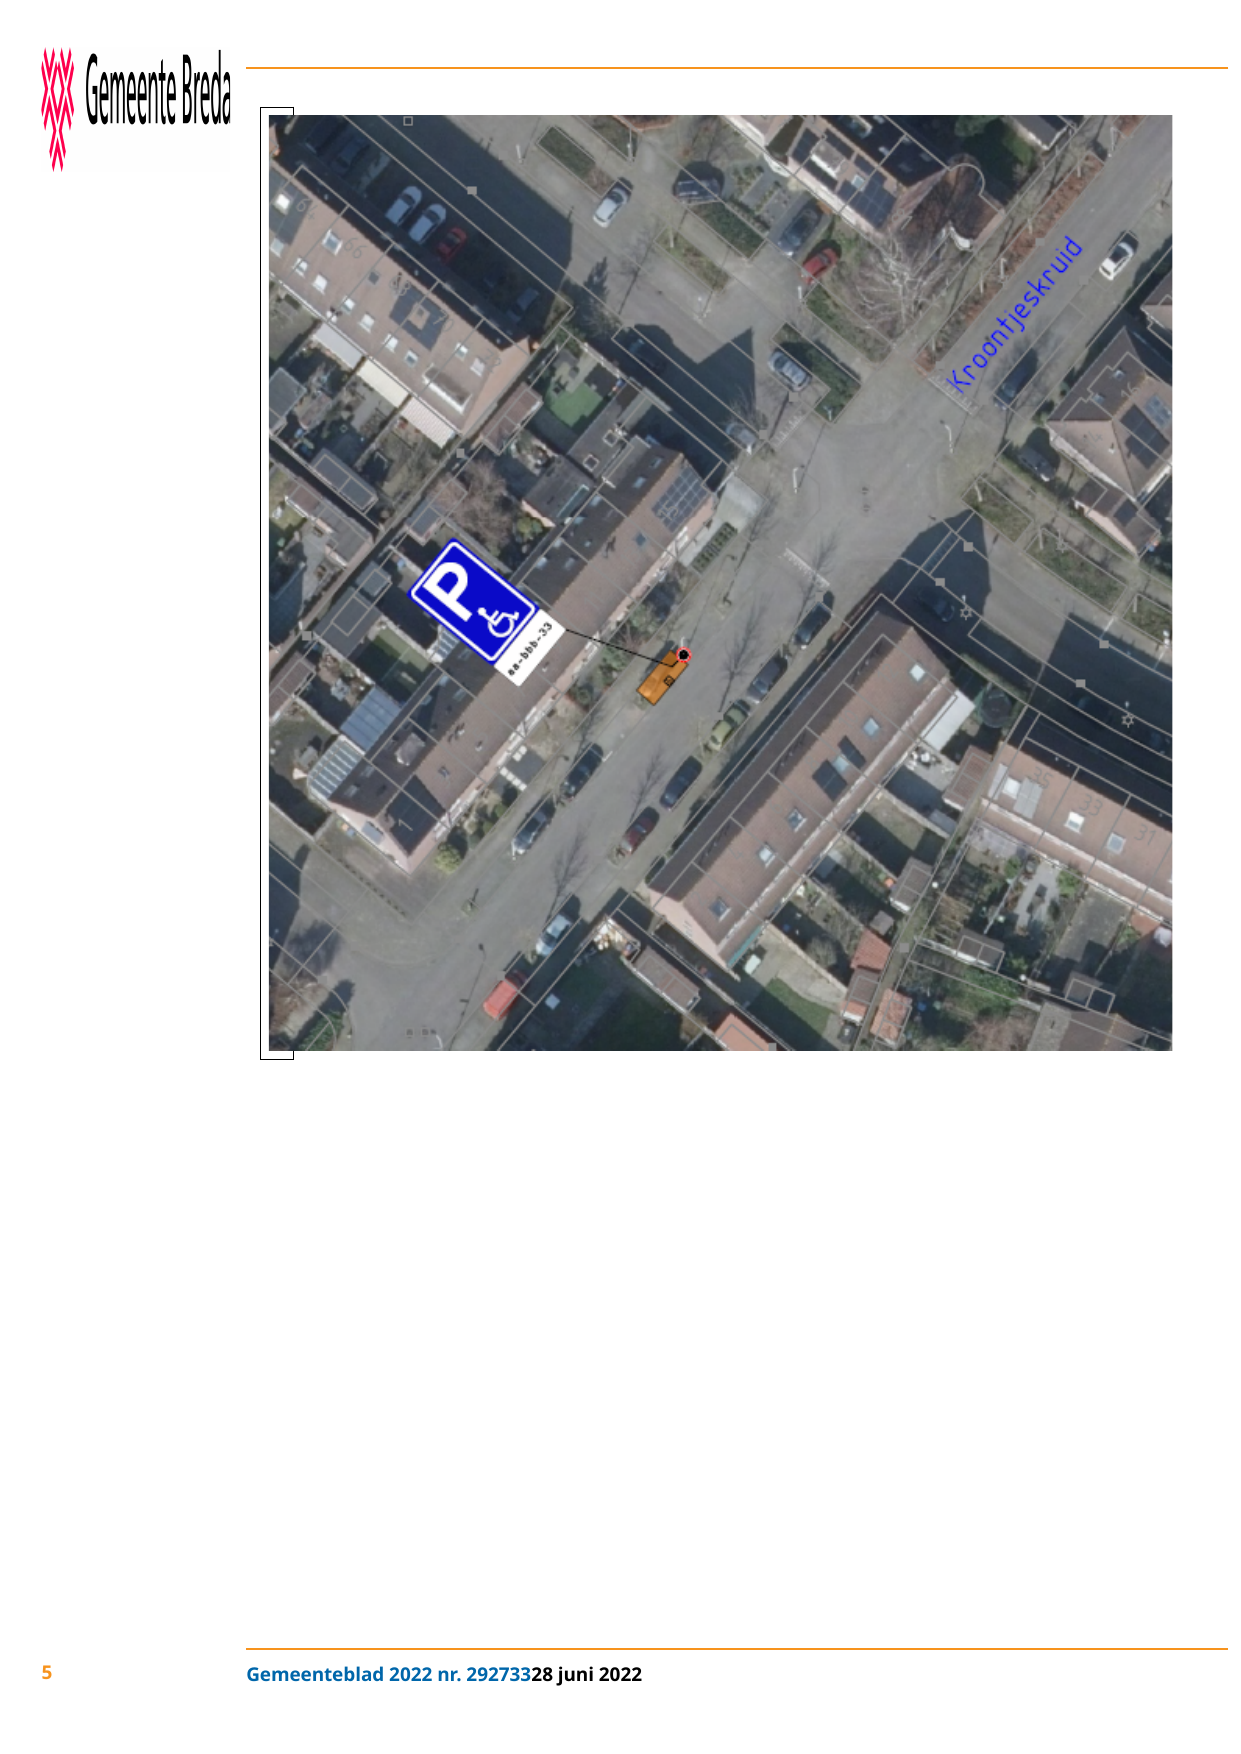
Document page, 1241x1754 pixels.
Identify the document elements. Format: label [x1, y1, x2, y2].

picture [268, 115, 1173, 1051]
picture [41, 47, 231, 172]
